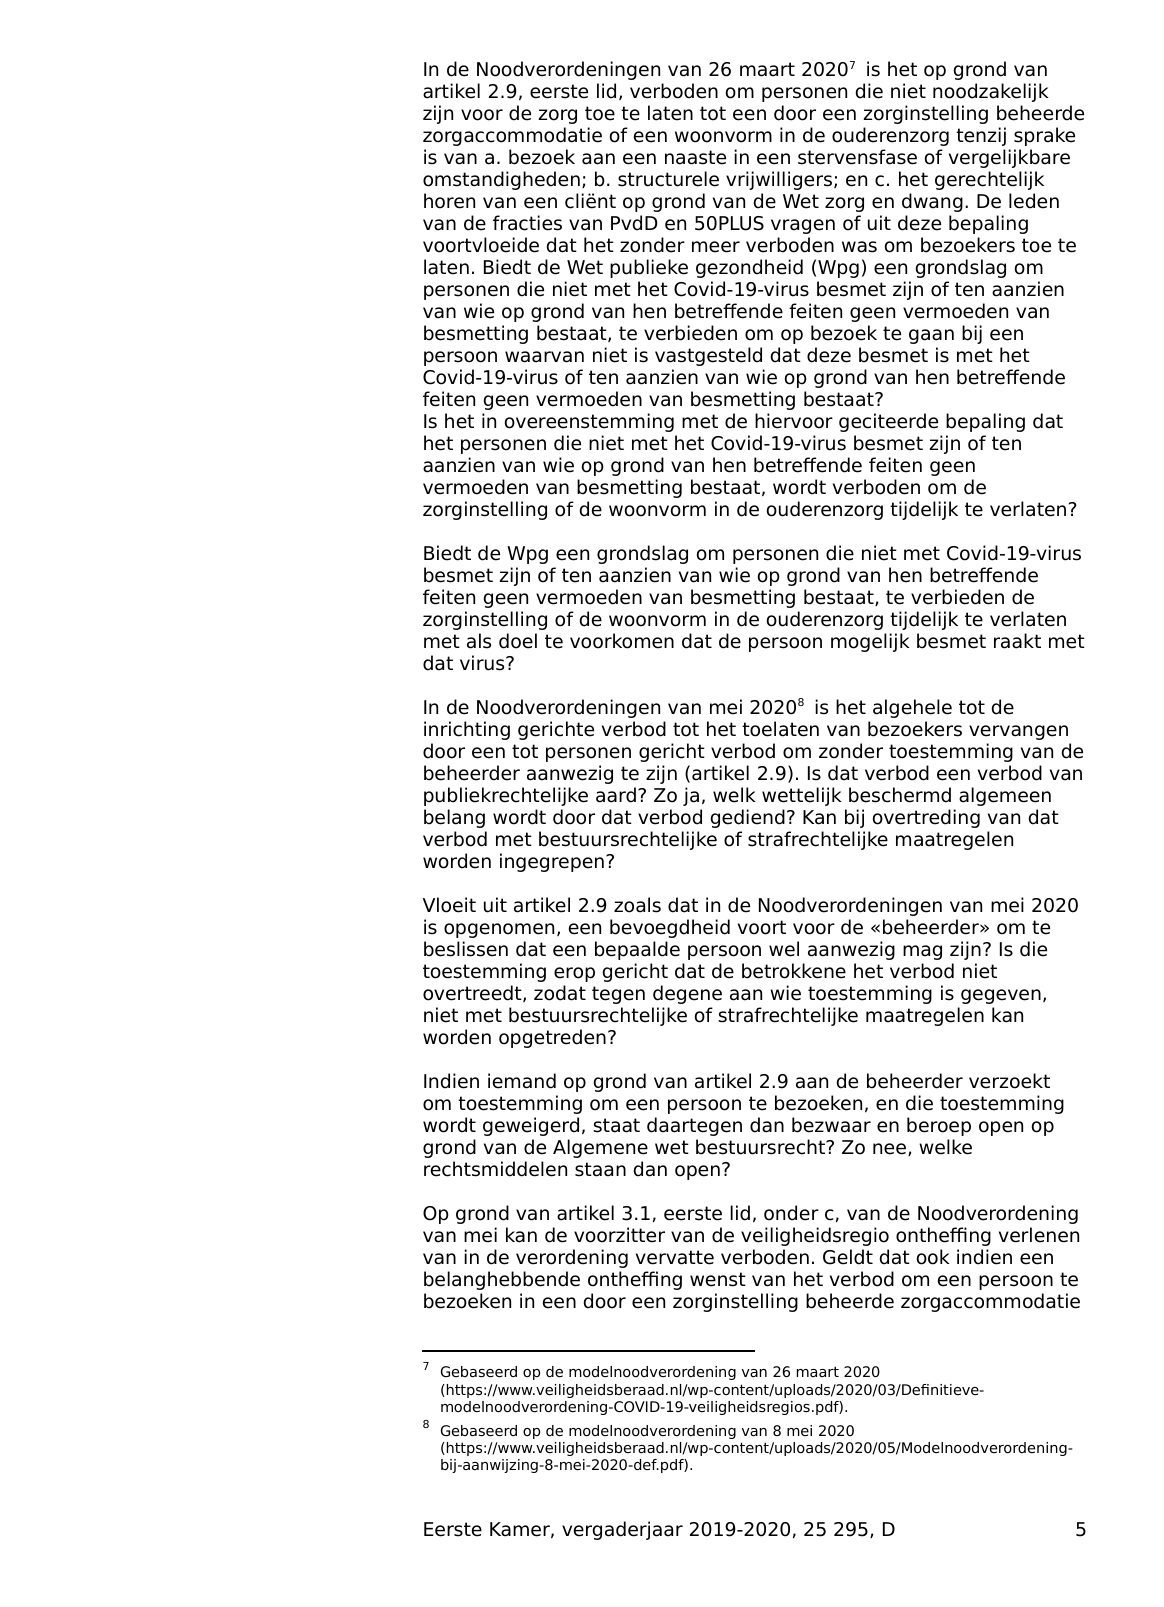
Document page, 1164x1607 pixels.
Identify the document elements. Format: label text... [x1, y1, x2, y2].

text In de Noodverordeningen van 26 maart 2020 is het op grond van artikel 2.9, eerste lid, verboden om personen die niet noodzakelijk zijn voor de zorg toe te laten tot een door een zorginstelling beheerde zorgaccommodatie of een woonvorm in de ouderenzorg tenzij sprake is van a. bezoek aan een naaste in een stervensfase of vergelijkbare omstandigheden; b. structurele vrijwilligers; en c. het gerechtelijk horen van een cliënt op grond van de Wet zorg en dwang. De leden van de fracties van PvdD en 50PLUS vragen of uit deze bepaling voortvloeide dat het zonder meer verboden was om bezoekers toe te laten. Biedt de Wet publieke gezondheid (Wpg) een grondslag om personen die niet met het Covid-19-virus besmet zijn of ten aanzien van wie op grond van hen betreffende feiten geen vermoeden van besmetting bestaat, te verbieden om op bezoek te gaan bij een persoon waarvan niet is vastgesteld dat deze besmet is met het Covid-19-virus of ten aanzien van wie op grond van hen betreffende feiten geen vermoeden van besmetting bestaat? [422, 59, 1087, 411]
text Vloeit uit artikel 2.9 zoals dat in de Noodverordeningen van mei 2020 is opgenomen, een bevoegdheid voort voor de «beheerder» om te beslissen dat een bepaalde persoon wel aanwezig mag zijn? Is die toestemming erop gericht dat de betrokkene het verbod niet overtreedt, zodat tegen degene aan wie toestemming is gegeven, niet met bestuursrechtelijke of strafrechtelijke maatregelen kan worden opgetreden? [422, 895, 1087, 1049]
text Gebaseerd op de modelnoodverordening van 26 maart 2020 (https://www.veiligheidsberaad.nl/wp-content/uploads/2020/03/Definitieve-modelnoodverordening-COVID-19-veiligheidsregios.pdf). [422, 1360, 1087, 1416]
text Gebaseerd op de modelnoodverordening van 8 mei 2020 (https://www.veiligheidsberaad.nl/wp-content/uploads/2020/05/Modelnoodverordening-bij-aanwijzing-8-mei-2020-def.pdf). [422, 1418, 1087, 1474]
text In de Noodverordeningen van mei 2020 is het algehele tot de inrichting gerichte verbod tot het toelaten van bezoekers vervangen door een tot personen gericht verbod om zonder toestemming van de beheerder aanwezig te zijn (artikel 2.9). Is dat verbod een verbod van publiekrechtelijke aard? Zo ja, welk wettelijk beschermd algemeen belang wordt door dat verbod gediend? Kan bij overtreding van dat verbod met bestuursrechtelijke of strafrechtelijke maatregelen worden ingegrepen? [422, 697, 1087, 873]
text Indien iemand op grond van artikel 2.9 aan de beheerder verzoekt om toestemming om een persoon te bezoeken, en die toestemming wordt geweigerd, staat daartegen dan bezwaar en beroep open op grond van de Algemene wet bestuursrecht? Zo nee, welke rechtsmiddelen staan dan open? [422, 1071, 1087, 1181]
text Biedt de Wpg een grondslag om personen die niet met Covid-19-virus besmet zijn of ten aanzien van wie op grond van hen betreffende feiten geen vermoeden van besmetting bestaat, te verbieden de zorginstelling of de woonvorm in de ouderenzorg tijdelijk te verlaten met als doel te voorkomen dat de persoon mogelijk besmet raakt met dat virus? [422, 543, 1087, 675]
text Is het in overeenstemming met de hiervoor geciteerde bepaling dat het personen die niet met het Covid-19-virus besmet zijn of ten aanzien van wie op grond van hen betreffende feiten geen vermoeden van besmetting bestaat, wordt verboden om de zorginstelling of de woonvorm in de ouderenzorg tijdelijk te verlaten? [422, 411, 1087, 521]
text Op grond van artikel 3.1, eerste lid, onder c, van de Noodverordening van mei kan de voorzitter van de veiligheidsregio ontheffing verlenen van in de verordening vervatte verboden. Geldt dat ook indien een belanghebbende ontheffing wenst van het verbod om een persoon te bezoeken in een door een zorginstelling beheerde zorgaccommodatie [422, 1203, 1087, 1313]
